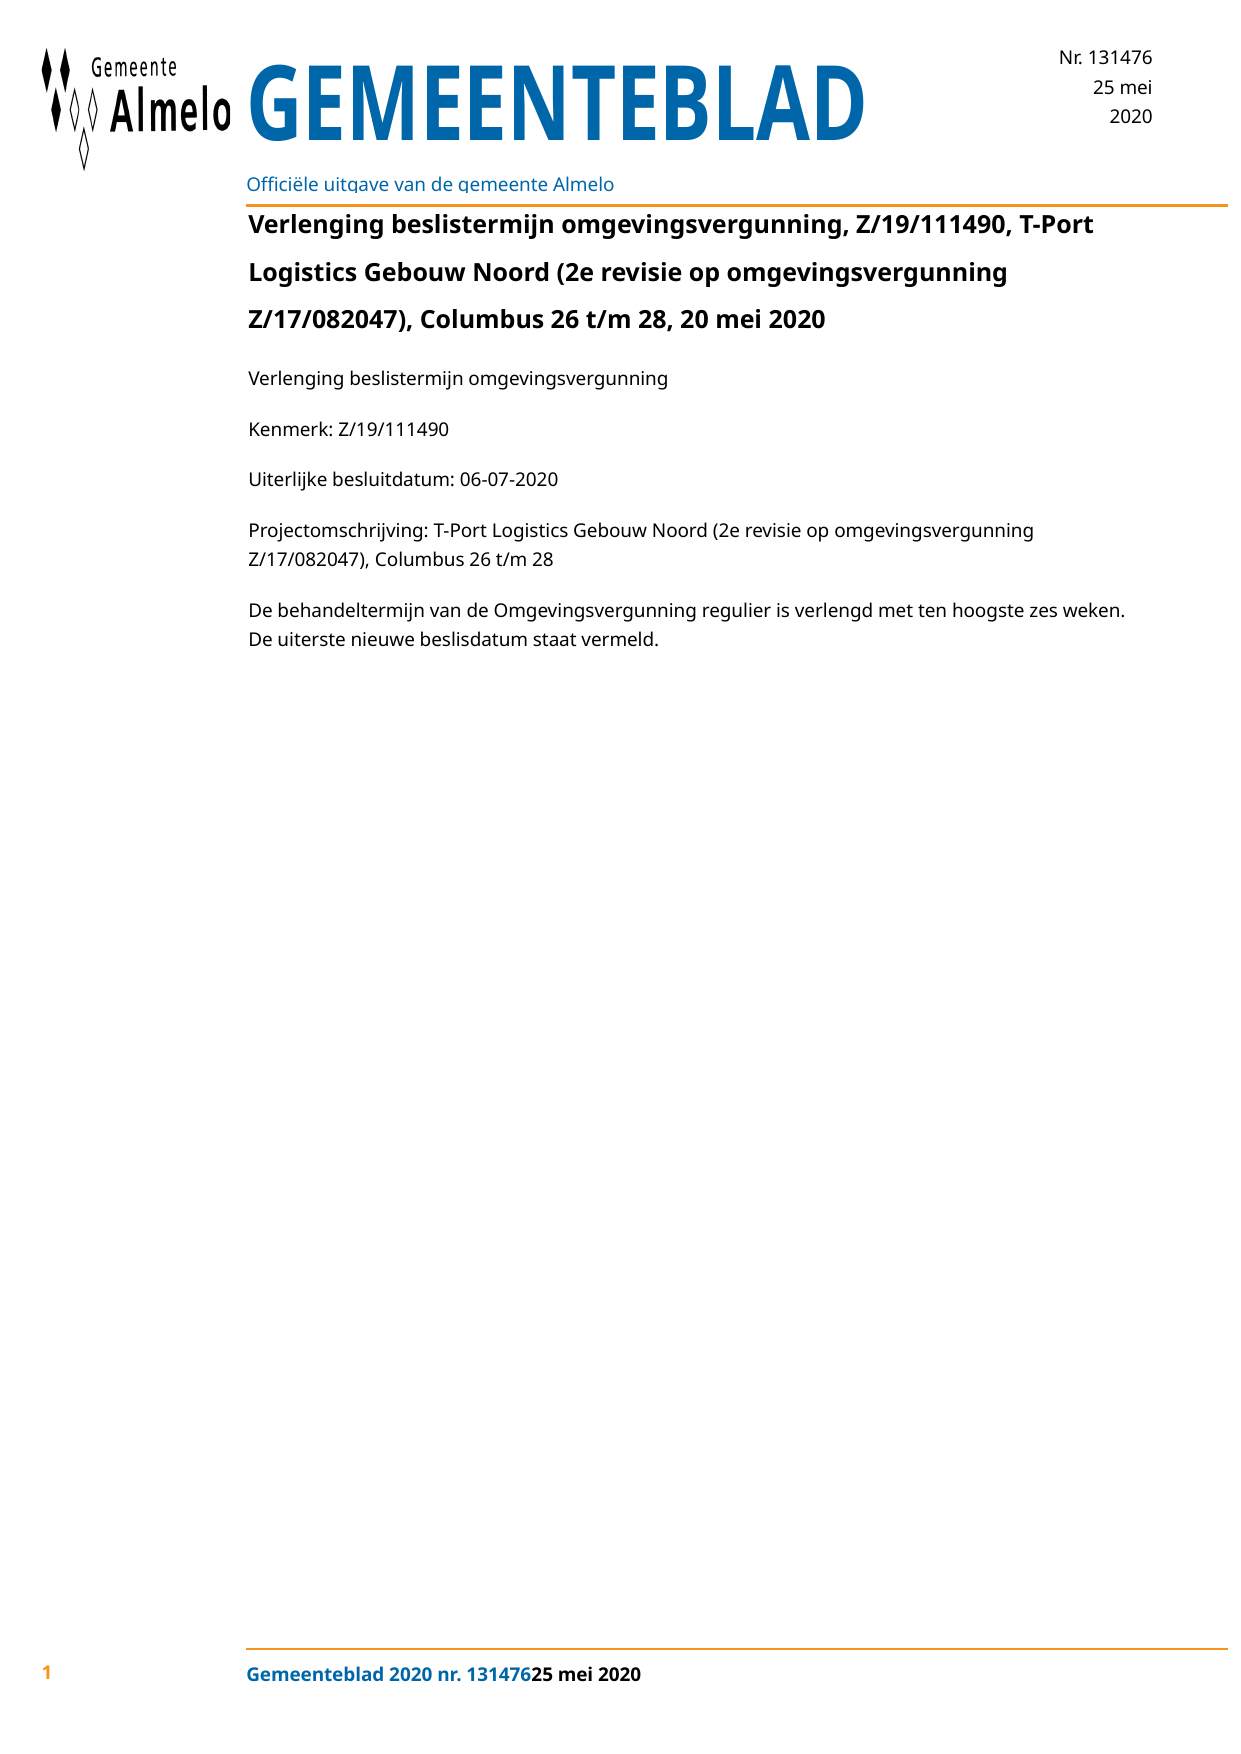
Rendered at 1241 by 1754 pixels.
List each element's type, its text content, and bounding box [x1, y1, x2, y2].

text Verlenging beslistermijn omgevingsvergunning [248, 366, 1152, 391]
picture [41, 47, 231, 172]
text De behandeltermijn van de Omgevingsvergunning regulier is verlengd met ten hoogste zes weken. De uiterste nieuwe beslisdatum staat vermeld. [248, 597, 1152, 652]
text Projectomschrijving: T-Port Logistics Gebouw Noord (2e revisie op omgevingsvergunning Z/17/082047), Columbus 26 t/m 28 [248, 517, 1152, 572]
text Kenmerk: Z/19/111490 [248, 416, 1152, 442]
text Uiterlijke besluitdatum: 06-07-2020 [248, 466, 1152, 492]
text Verlenging beslistermijn omgevingsvergunning, Z/19/111490, T-Port Logistics Gebouw Noord (2e revisie op omgevingsvergunning Z/17/082047), Columbus 26 t/m 28, 20 mei 2020 [248, 207, 1152, 336]
